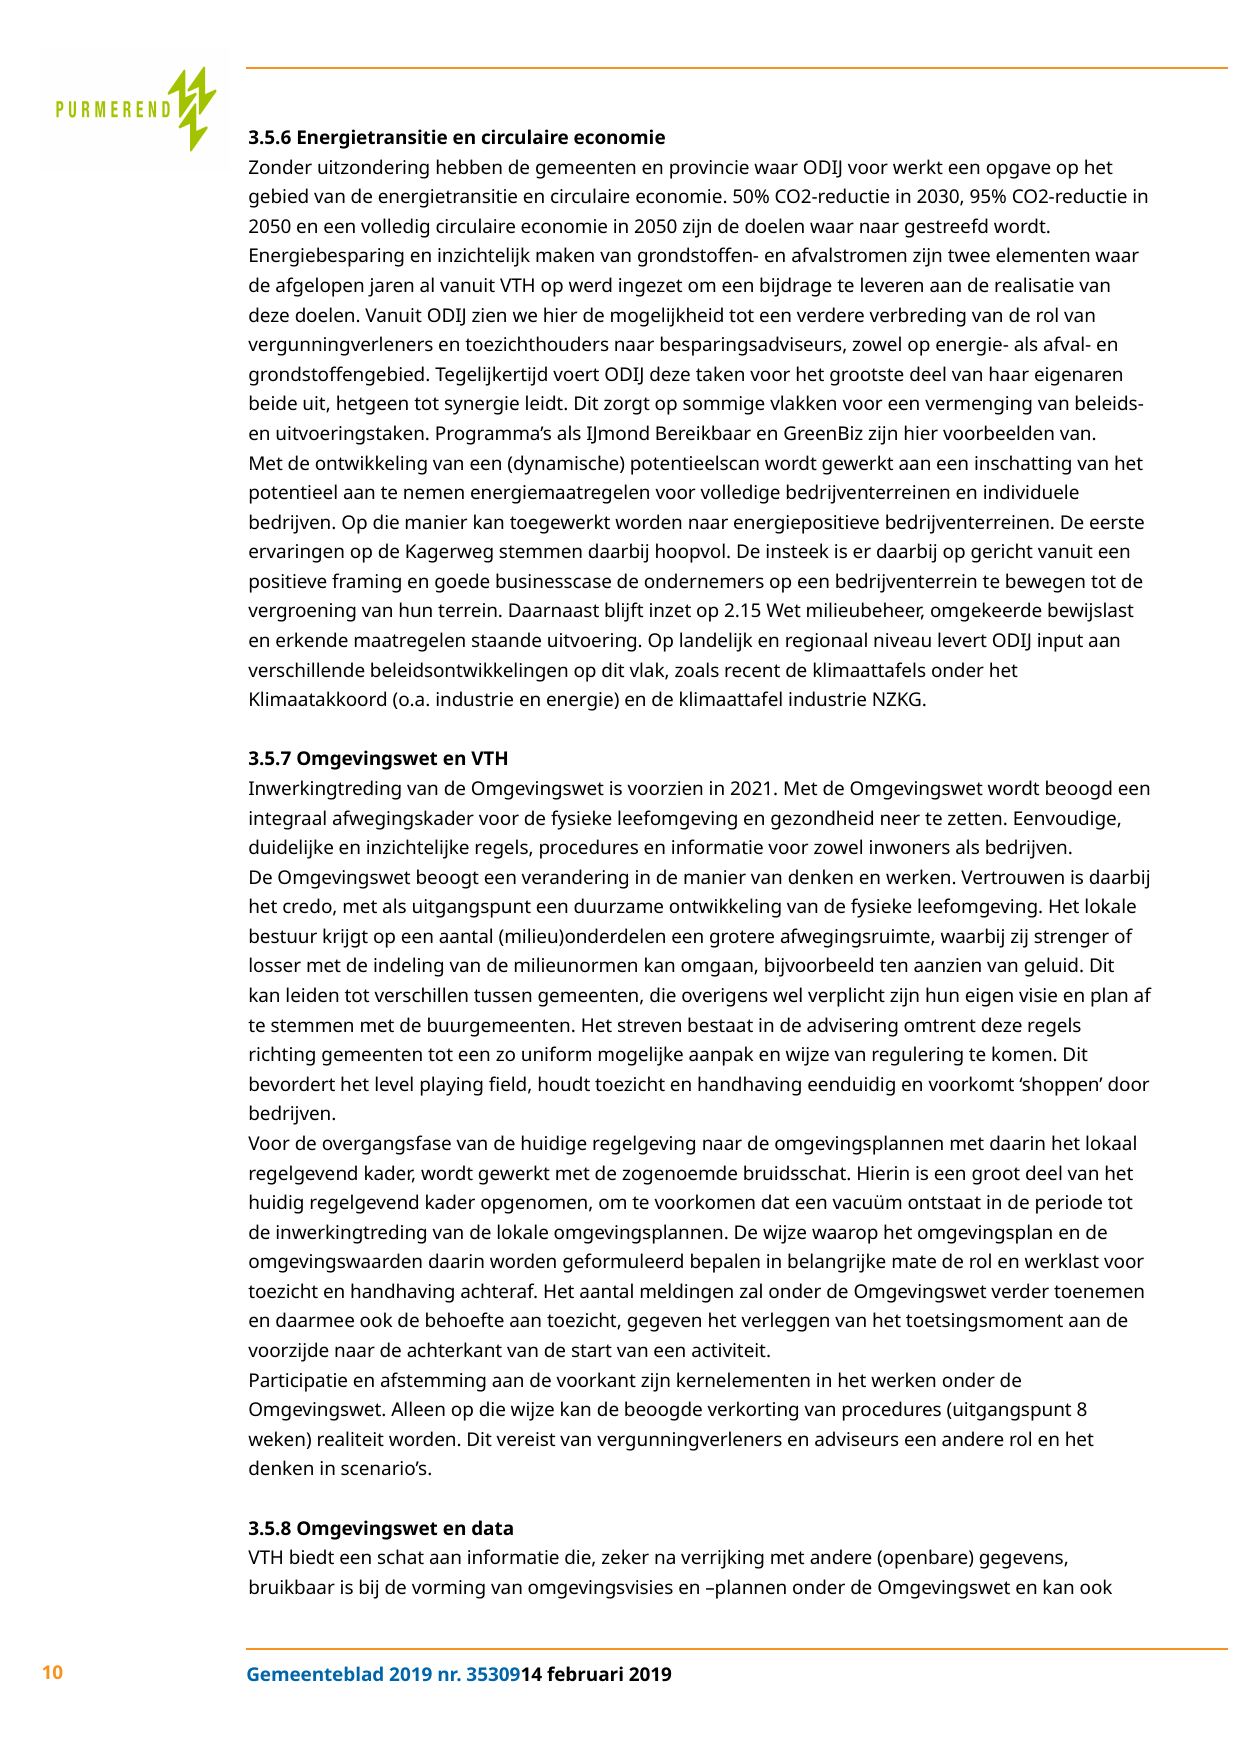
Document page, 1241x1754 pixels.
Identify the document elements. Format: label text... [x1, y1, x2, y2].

text Participatie en afstemming aan de voorkant zijn kernelementen in het werken onder de Omgevingswet. Alleen op die wijze kan de beoogde verkorting van procedures (uitgangspunt 8 weken) realiteit worden. Dit vereist van vergunningverleners en adviseurs een andere rol en het denken in scenario’s. [248, 1367, 1152, 1481]
text 3.5.7 Omgevingswet en VTH [248, 746, 1152, 771]
text Met de ontwikkeling van een (dynamische) potentieelscan wordt gewerkt aan een inschatting van het potentieel aan te nemen energiemaatregelen voor volledige bedrijventerreinen en individuele bedrijven. Op die manier kan toegewerkt worden naar energiepositieve bedrijventerreinen. De eerste ervaringen op de Kagerweg stemmen daarbij hoopvol. De insteek is er daarbij op gericht vanuit een positieve framing en goede businesscase de ondernemers op een bedrijventerrein te bewegen tot de vergroening van hun terrein. Daarnaast blijft inzet op 2.15 Wet milieubeheer, omgekeerde bewijslast en erkende maatregelen staande uitvoering. Op landelijk en regionaal niveau levert ODIJ input aan verschillende beleidsontwikkelingen op dit vlak, zoals recent de klimaattafels onder het Klimaatakkoord (o.a. industrie en energie) en de klimaattafel industrie NZKG. [248, 450, 1152, 712]
text 3.5.8 Omgevingswet en data [248, 1515, 1152, 1541]
text De Omgevingswet beoogt een verandering in de manier van denken en werken. Vertrouwen is daarbij het credo, met als uitgangspunt een duurzame ontwikkeling van de fysieke leefomgeving. Het lokale bestuur krijgt op een aantal (milieu)onderdelen een grotere afwegingsruimte, waarbij zij strenger of losser met de indeling van de milieunormen kan omgaan, bijvoorbeeld ten aanzien van geluid. Dit kan leiden tot verschillen tussen gemeenten, die overigens wel verplicht zijn hun eigen visie en plan af te stemmen met de buurgemeenten. Het streven bestaat in de advisering omtrent deze regels richting gemeenten tot een zo uniform mogelijke aanpak en wijze van regulering te komen. Dit bevordert het level playing field, houdt toezicht en handhaving eenduidig en voorkomt ‘shoppen’ door bedrijven. [248, 864, 1152, 1126]
text 3.5.6 Energietransitie en circulaire economie [248, 124, 1152, 150]
text Zonder uitzondering hebben de gemeenten en provincie waar ODIJ voor werkt een opgave op het gebied van de energietransitie en circulaire economie. 50% CO2-reductie in 2030, 95% CO2-reductie in 2050 en een volledig circulaire economie in 2050 zijn de doelen waar naar gestreefd wordt. Energiebesparing en inzichtelijk maken van grondstoffen- en afvalstromen zijn twee elementen waar de afgelopen jaren al vanuit VTH op werd ingezet om een bijdrage te leveren aan de realisatie van deze doelen. Vanuit ODIJ zien we hier de mogelijkheid tot een verdere verbreding van de rol van vergunningverleners en toezichthouders naar besparingsadviseurs, zowel op energie- als afval- en grondstoffengebied. Tegelijkertijd voert ODIJ deze taken voor het grootste deel van haar eigenaren beide uit, hetgeen tot synergie leidt. Dit zorgt op sommige vlakken voor een vermenging van beleids- en uitvoeringstaken. Programma’s als IJmond Bereikbaar en GreenBiz zijn hier voorbeelden van. [248, 154, 1152, 446]
text Voor de overgangsfase van de huidige regelgeving naar de omgevingsplannen met daarin het lokaal regelgevend kader, wordt gewerkt met de zogenoemde bruidsschat. Hierin is een groot deel van het huidig regelgevend kader opgenomen, om te voorkomen dat een vacuüm ontstaat in de periode tot de inwerkingtreding van de lokale omgevingsplannen. De wijze waarop het omgevingsplan en de omgevingswaarden daarin worden geformuleerd bepalen in belangrijke mate de rol en werklast voor toezicht en handhaving achteraf. Het aantal meldingen zal onder de Omgevingswet verder toenemen en daarmee ook de behoefte aan toezicht, gegeven het verleggen van het toetsingsmoment aan de voorzijde naar de achterkant van de start van een activiteit. [248, 1130, 1152, 1363]
picture [41, 47, 231, 172]
text VTH biedt een schat aan informatie die, zeker na verrijking met andere (openbare) gegevens, bruikbaar is bij de vorming van omgevingsvisies en –plannen onder de Omgevingswet en kan ook [248, 1544, 1152, 1600]
text Inwerkingtreding van de Omgevingswet is voorzien in 2021. Met de Omgevingswet wordt beoogd een integraal afwegingskader voor de fysieke leefomgeving en gezondheid neer te zetten. Eenvoudige, duidelijke en inzichtelijke regels, procedures en informatie voor zowel inwoners als bedrijven. [248, 775, 1152, 860]
